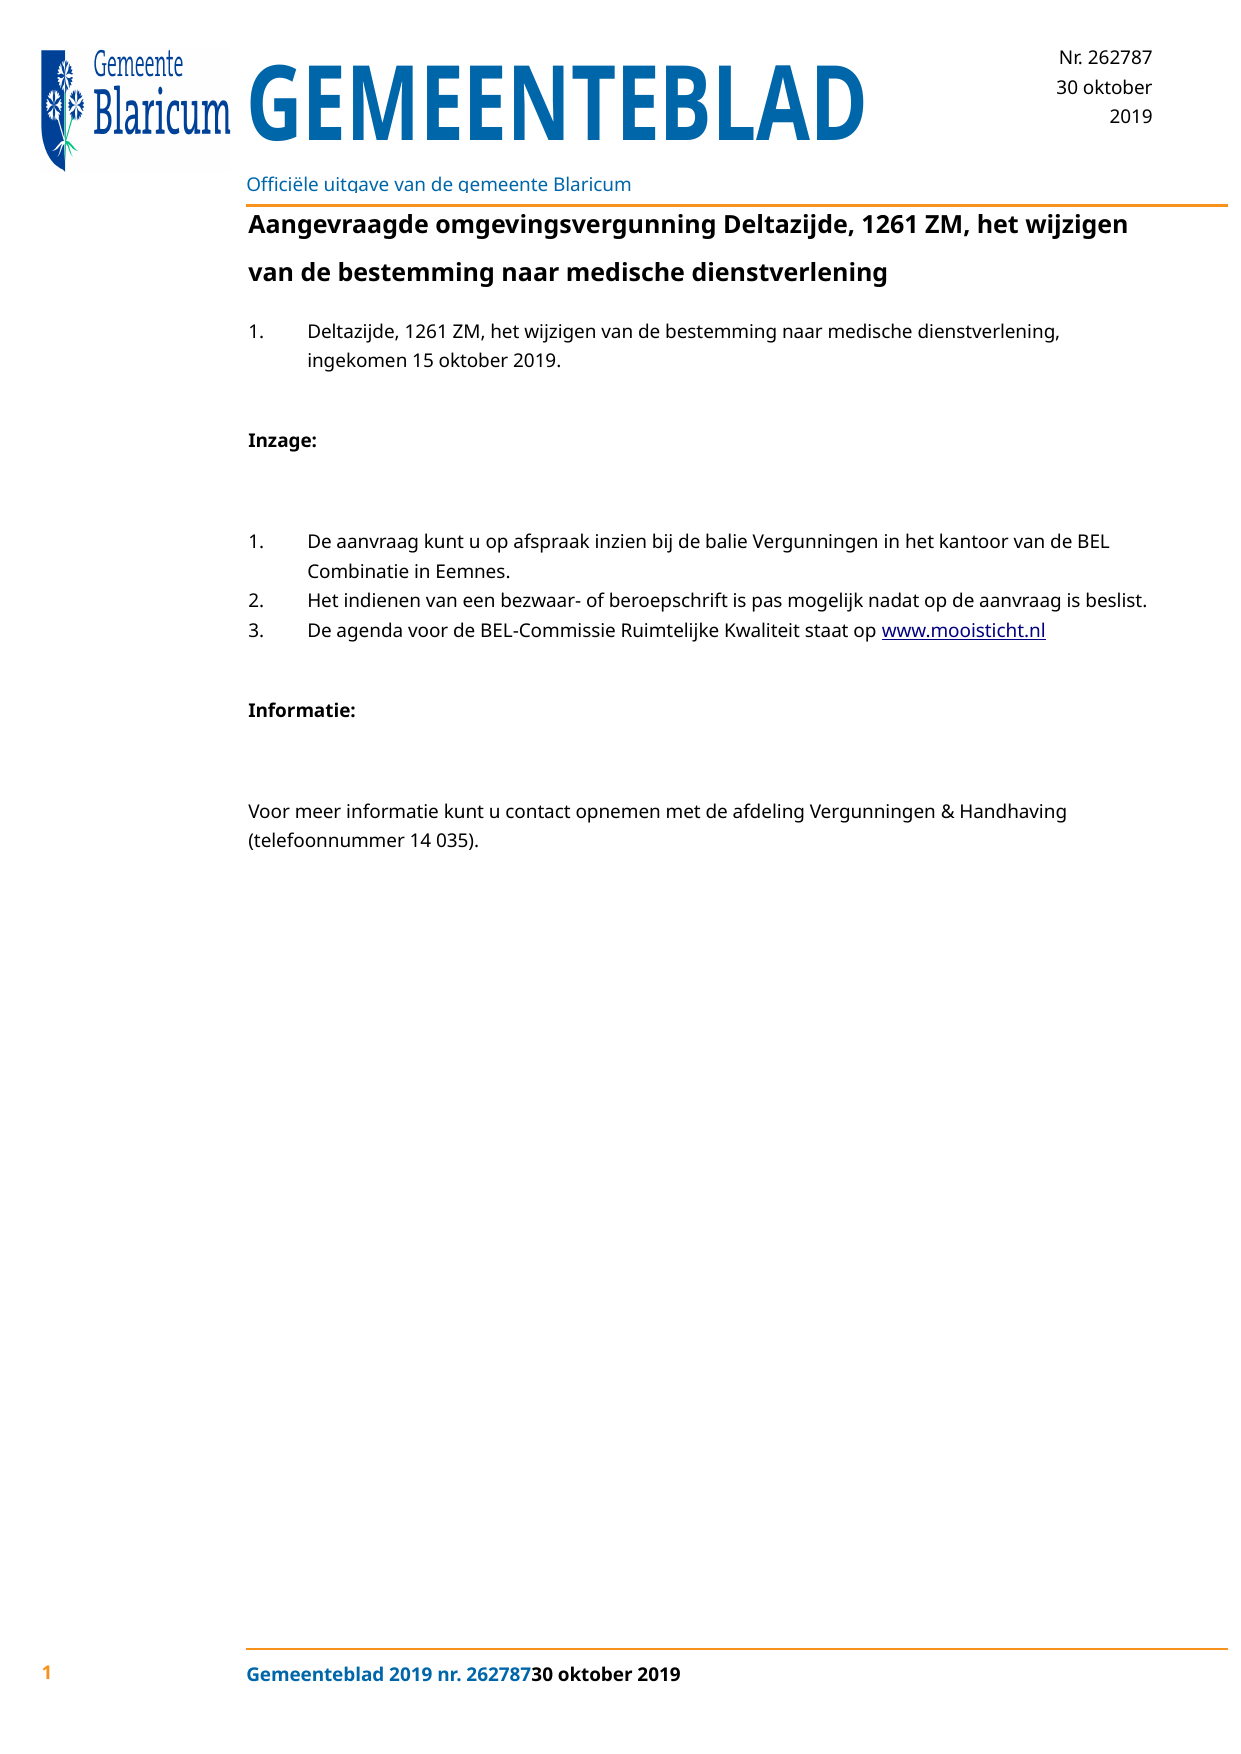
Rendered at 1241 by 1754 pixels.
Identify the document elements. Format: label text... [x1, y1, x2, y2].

text Inzage: [248, 427, 1152, 453]
picture [41, 47, 231, 172]
list De agenda voor de BEL-Commissie Ruimtelijke Kwaliteit staat op www.mooisticht.nl [248, 617, 1152, 643]
list Het indienen van een bezwaar- of beroepschrift is pas mogelijk nadat op de aanvraag is beslist. [248, 587, 1152, 613]
text Informatie: [248, 697, 1152, 723]
text Voor meer informatie kunt u contact opnemen met de afdeling Vergunningen & Handhaving (telefoonnummer 14 035). [248, 798, 1152, 853]
list De aanvraag kunt u op afspraak inzien bij de balie Vergunningen in het kantoor van de BEL Combinatie in Eemnes. [248, 528, 1152, 584]
text Aangevraagde omgevingsvergunning Deltazijde, 1261 ZM, het wijzigen van de bestemming naar medische dienstverlening [248, 207, 1152, 288]
list Deltazijde, 1261 ZM, het wijzigen van de bestemming naar medische dienstverlening, ingekomen 15 oktober 2019. [248, 318, 1152, 373]
